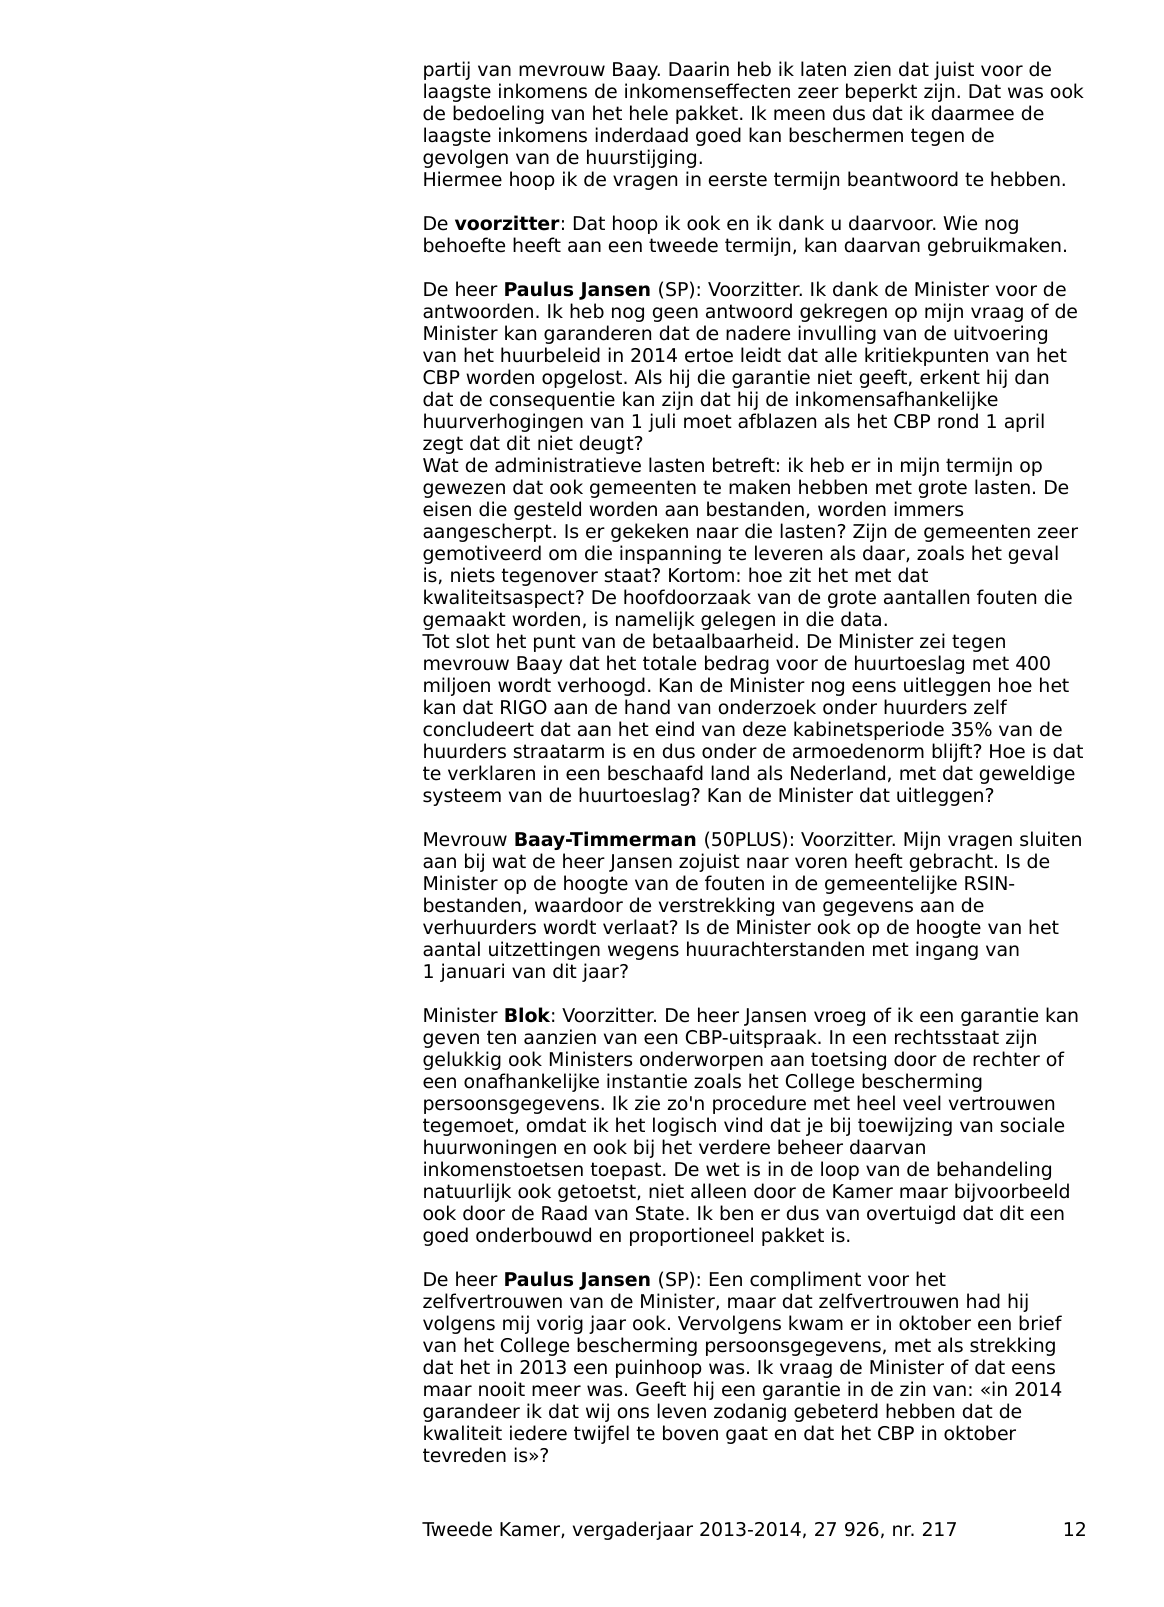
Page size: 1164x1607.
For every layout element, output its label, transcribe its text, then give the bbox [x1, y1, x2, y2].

text De heer Paulus Jansen (SP): Een compliment voor het zelfvertrouwen van de Minister, maar dat zelfvertrouwen had hij volgens mij vorig jaar ook. Vervolgens kwam er in oktober een brief van het College bescherming persoonsgegevens, met als strekking dat het in 2013 een puinhoop was. Ik vraag de Minister of dat eens maar nooit meer was. Geeft hij een garantie in de zin van: «in 2014 garandeer ik dat wij ons leven zodanig gebeterd hebben dat de kwaliteit iedere twijfel te boven gaat en dat het CBP in oktober tevreden is»? [422, 1269, 1087, 1467]
text Tot slot het punt van de betaalbaarheid. De Minister zei tegen mevrouw Baay dat het totale bedrag voor de huurtoeslag met 400 miljoen wordt verhoogd. Kan de Minister nog eens uitleggen hoe het kan dat RIGO aan de hand van onderzoek onder huurders zelf concludeert dat aan het eind van deze kabinetsperiode 35% van de huurders straatarm is en dus onder de armoedenorm blijft? Hoe is dat te verklaren in een beschaafd land als Nederland, met dat geweldige systeem van de huurtoeslag? Kan de Minister dat uitleggen? [422, 631, 1087, 807]
text Hiermee hoop ik de vragen in eerste termijn beantwoord te hebben. [422, 169, 1087, 191]
text partij van mevrouw Baay. Daarin heb ik laten zien dat juist voor de laagste inkomens de inkomenseffecten zeer beperkt zijn. Dat was ook de bedoeling van het hele pakket. Ik meen dus dat ik daarmee de laagste inkomens inderdaad goed kan beschermen tegen de gevolgen van de huurstijging. [422, 59, 1087, 169]
text Wat de administratieve lasten betreft: ik heb er in mijn termijn op gewezen dat ook gemeenten te maken hebben met grote lasten. De eisen die gesteld worden aan bestanden, worden immers aangescherpt. Is er gekeken naar die lasten? Zijn de gemeenten zeer gemotiveerd om die inspanning te leveren als daar, zoals het geval is, niets tegenover staat? Kortom: hoe zit het met dat kwaliteitsaspect? De hoofdoorzaak van de grote aantallen fouten die gemaakt worden, is namelijk gelegen in die data. [422, 455, 1087, 631]
text De heer Paulus Jansen (SP): Voorzitter. Ik dank de Minister voor de antwoorden. Ik heb nog geen antwoord gekregen op mijn vraag of de Minister kan garanderen dat de nadere invulling van de uitvoering van het huurbeleid in 2014 ertoe leidt dat alle kritiekpunten van het CBP worden opgelost. Als hij die garantie niet geeft, erkent hij dan dat de consequentie kan zijn dat hij de inkomensafhankelijke huurverhogingen van 1 juli moet afblazen als het CBP rond 1 april zegt dat dit niet deugt? [422, 279, 1087, 455]
text De voorzitter: Dat hoop ik ook en ik dank u daarvoor. Wie nog behoefte heeft aan een tweede termijn, kan daarvan gebruikmaken. [422, 213, 1087, 257]
text Mevrouw Baay-Timmerman (50PLUS): Voorzitter. Mijn vragen sluiten aan bij wat de heer Jansen zojuist naar voren heeft gebracht. Is de Minister op de hoogte van de fouten in de gemeentelijke RSIN-bestanden, waardoor de verstrekking van gegevens aan de verhuurders wordt verlaat? Is de Minister ook op de hoogte van het aantal uitzettingen wegens huurachterstanden met ingang van 1 januari van dit jaar? [422, 829, 1087, 983]
text Minister Blok: Voorzitter. De heer Jansen vroeg of ik een garantie kan geven ten aanzien van een CBP-uitspraak. In een rechtsstaat zijn gelukkig ook Ministers onderworpen aan toetsing door de rechter of een onafhankelijke instantie zoals het College bescherming persoonsgegevens. Ik zie zo'n procedure met heel veel vertrouwen tegemoet, omdat ik het logisch vind dat je bij toewijzing van sociale huurwoningen en ook bij het verdere beheer daarvan inkomenstoetsen toepast. De wet is in de loop van de behandeling natuurlijk ook getoetst, niet alleen door de Kamer maar bijvoorbeeld ook door de Raad van State. Ik ben er dus van overtuigd dat dit een goed onderbouwd en proportioneel pakket is. [422, 1005, 1087, 1247]
